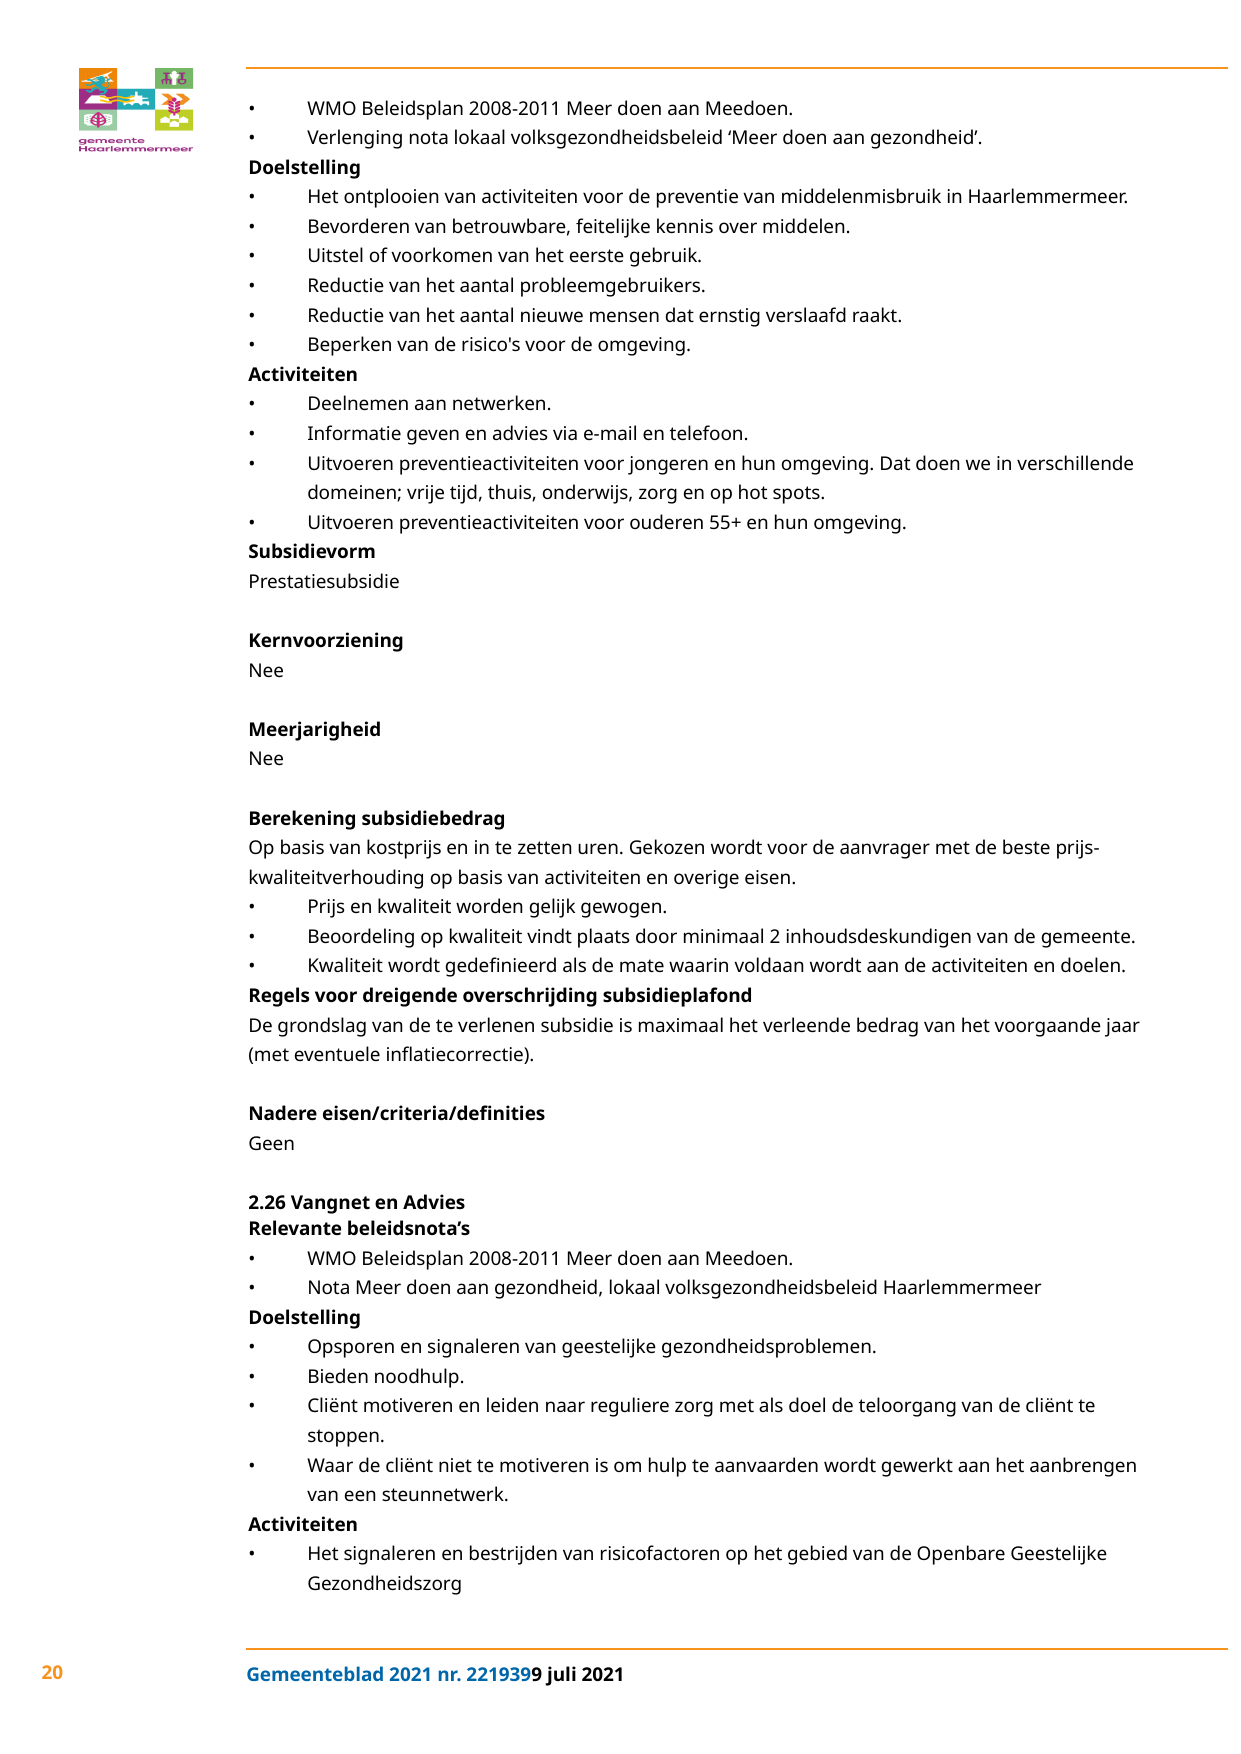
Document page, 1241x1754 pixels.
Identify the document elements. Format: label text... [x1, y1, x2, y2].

text Meerjarigheid [248, 716, 1152, 742]
list Bieden noodhulp. [248, 1363, 1152, 1389]
picture [41, 47, 231, 172]
text De grondslag van de te verlenen subsidie is maximaal het verleende bedrag van het voorgaande jaar (met eventuele inflatiecorrectie). [248, 1012, 1152, 1067]
text 2.26 Vangnet en Advies [248, 1189, 1152, 1215]
text Subsidievorm [248, 538, 1152, 564]
text Prestatiesubsidie [248, 568, 1152, 594]
text Op basis van kostprijs en in te zetten uren. Gekozen wordt voor de aanvrager met de beste prijs-kwaliteitverhouding op basis van activiteiten en overige eisen. [248, 834, 1152, 890]
list Bevorderen van betrouwbare, feitelijke kennis over middelen. [248, 213, 1152, 239]
text Doelstelling [248, 154, 1152, 180]
list Het ontplooien van activiteiten voor de preventie van middelenmisbruik in Haarlemmermeer. [248, 183, 1152, 209]
list Beperken van de risico's voor de omgeving. [248, 331, 1152, 357]
text Activiteiten [248, 1511, 1152, 1537]
text Doelstelling [248, 1304, 1152, 1329]
list Verlenging nota lokaal volksgezondheidsbeleid ‘Meer doen aan gezondheid’. [248, 124, 1152, 150]
list Reductie van het aantal nieuwe mensen dat ernstig verslaafd raakt. [248, 302, 1152, 328]
list Prijs en kwaliteit worden gelijk gewogen. [248, 893, 1152, 919]
list Informatie geven en advies via e-mail en telefoon. [248, 420, 1152, 446]
text Relevante beleidsnota’s [248, 1215, 1152, 1241]
text Nee [248, 746, 1152, 771]
list Kwaliteit wordt gedefinieerd als de mate waarin voldaan wordt aan de activiteiten en doelen. [248, 953, 1152, 978]
list Nota Meer doen aan gezondheid, lokaal volksgezondheidsbeleid Haarlemmermeer [248, 1274, 1152, 1300]
list Beoordeling op kwaliteit vindt plaats door minimaal 2 inhoudsdeskundigen van de gemeente. [248, 923, 1152, 949]
list Uitvoeren preventieactiviteiten voor jongeren en hun omgeving. Dat doen we in verschillende domeinen; vrije tijd, thuis, onderwijs, zorg en op hot spots. [248, 450, 1152, 505]
list Opsporen en signaleren van geestelijke gezondheidsproblemen. [248, 1333, 1152, 1359]
list Waar de cliënt niet te motiveren is om hulp te aanvaarden wordt gewerkt aan het aanbrengen van een steunnetwerk. [248, 1452, 1152, 1507]
text Nadere eisen/criteria/definities [248, 1101, 1152, 1126]
list WMO Beleidsplan 2008-2011 Meer doen aan Meedoen. [248, 1245, 1152, 1270]
text Geen [248, 1130, 1152, 1156]
text Regels voor dreigende overschrijding subsidieplafond [248, 982, 1152, 1008]
text Berekening subsidiebedrag [248, 805, 1152, 831]
text Nee [248, 657, 1152, 683]
list Uitvoeren preventieactiviteiten voor ouderen 55+ en hun omgeving. [248, 509, 1152, 535]
list Cliënt motiveren en leiden naar reguliere zorg met als doel de teloorgang van de cliënt te stoppen. [248, 1393, 1152, 1448]
text Kernvoorziening [248, 627, 1152, 653]
list WMO Beleidsplan 2008-2011 Meer doen aan Meedoen. [248, 95, 1152, 121]
list Het signaleren en bestrijden van risicofactoren op het gebied van de Openbare Geestelijke Gezondheidszorg [248, 1541, 1152, 1596]
list Deelnemen aan netwerken. [248, 391, 1152, 416]
list Reductie van het aantal probleemgebruikers. [248, 272, 1152, 298]
text Activiteiten [248, 361, 1152, 387]
list Uitstel of voorkomen van het eerste gebruik. [248, 243, 1152, 268]
